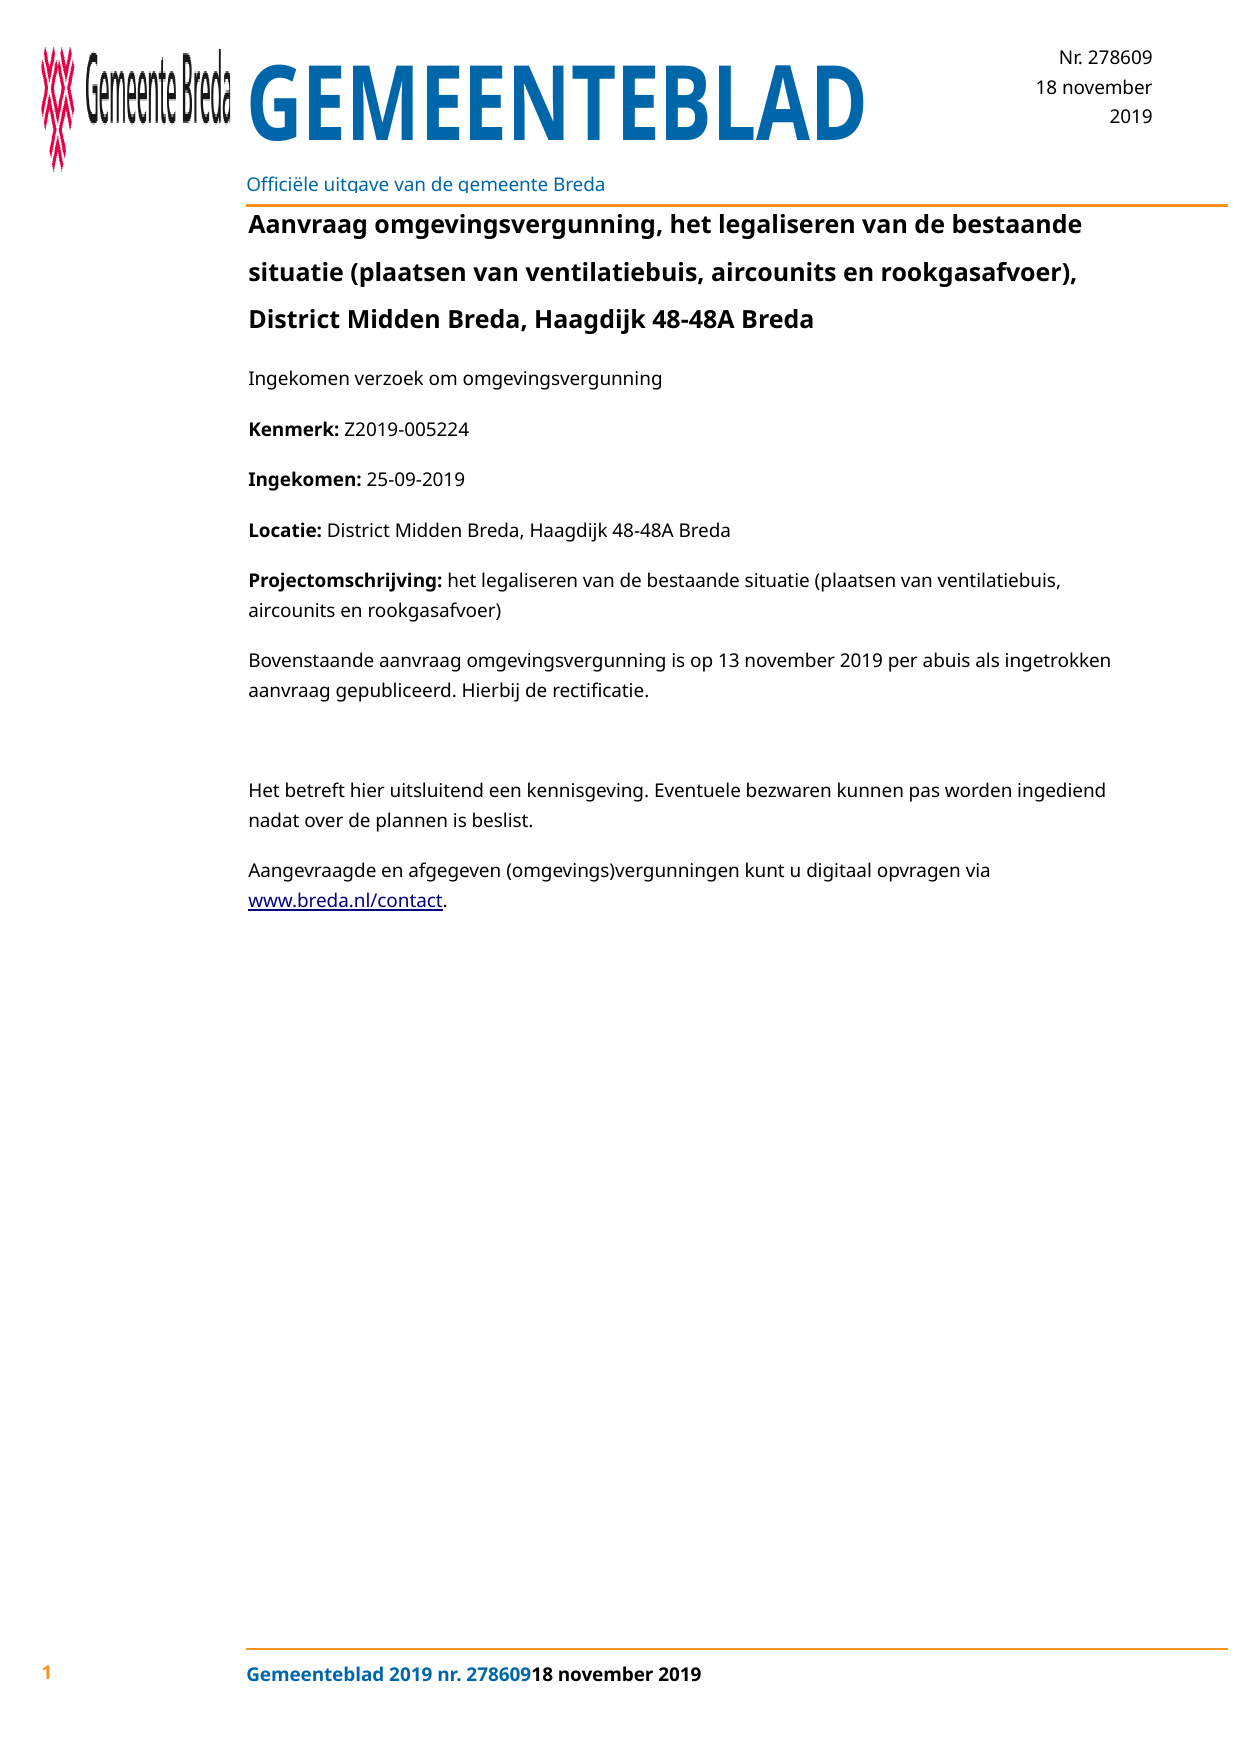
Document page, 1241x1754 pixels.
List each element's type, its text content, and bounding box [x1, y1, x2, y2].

text Ingekomen verzoek om omgevingsvergunning [248, 366, 1152, 391]
text Aangevraagde en afgegeven (omgevings)vergunningen kunt u digitaal opvragen via www.breda.nl/contact. [248, 858, 1152, 913]
text Locatie: District Midden Breda, Haagdijk 48-48A Breda [248, 517, 1152, 542]
text Aanvraag omgevingsvergunning, het legaliseren van de bestaande situatie (plaatsen van ventilatiebuis, aircounits en rookgasafvoer), District Midden Breda, Haagdijk 48-48A Breda [248, 207, 1152, 336]
picture [41, 47, 231, 172]
text Kenmerk: Z2019-005224 [248, 416, 1152, 442]
text Bovenstaande aanvraag omgevingsvergunning is op 13 november 2019 per abuis als ingetrokken aanvraag gepubliceerd. Hierbij de rectificatie. [248, 647, 1152, 702]
text Ingekomen: 25-09-2019 [248, 466, 1152, 492]
text Het betreft hier uitsluitend een kennisgeving. Eventuele bezwaren kunnen pas worden ingediend nadat over de plannen is beslist. [248, 778, 1152, 833]
text Projectomschrijving: het legaliseren van de bestaande situatie (plaatsen van ventilatiebuis, aircounits en rookgasafvoer) [248, 567, 1152, 622]
